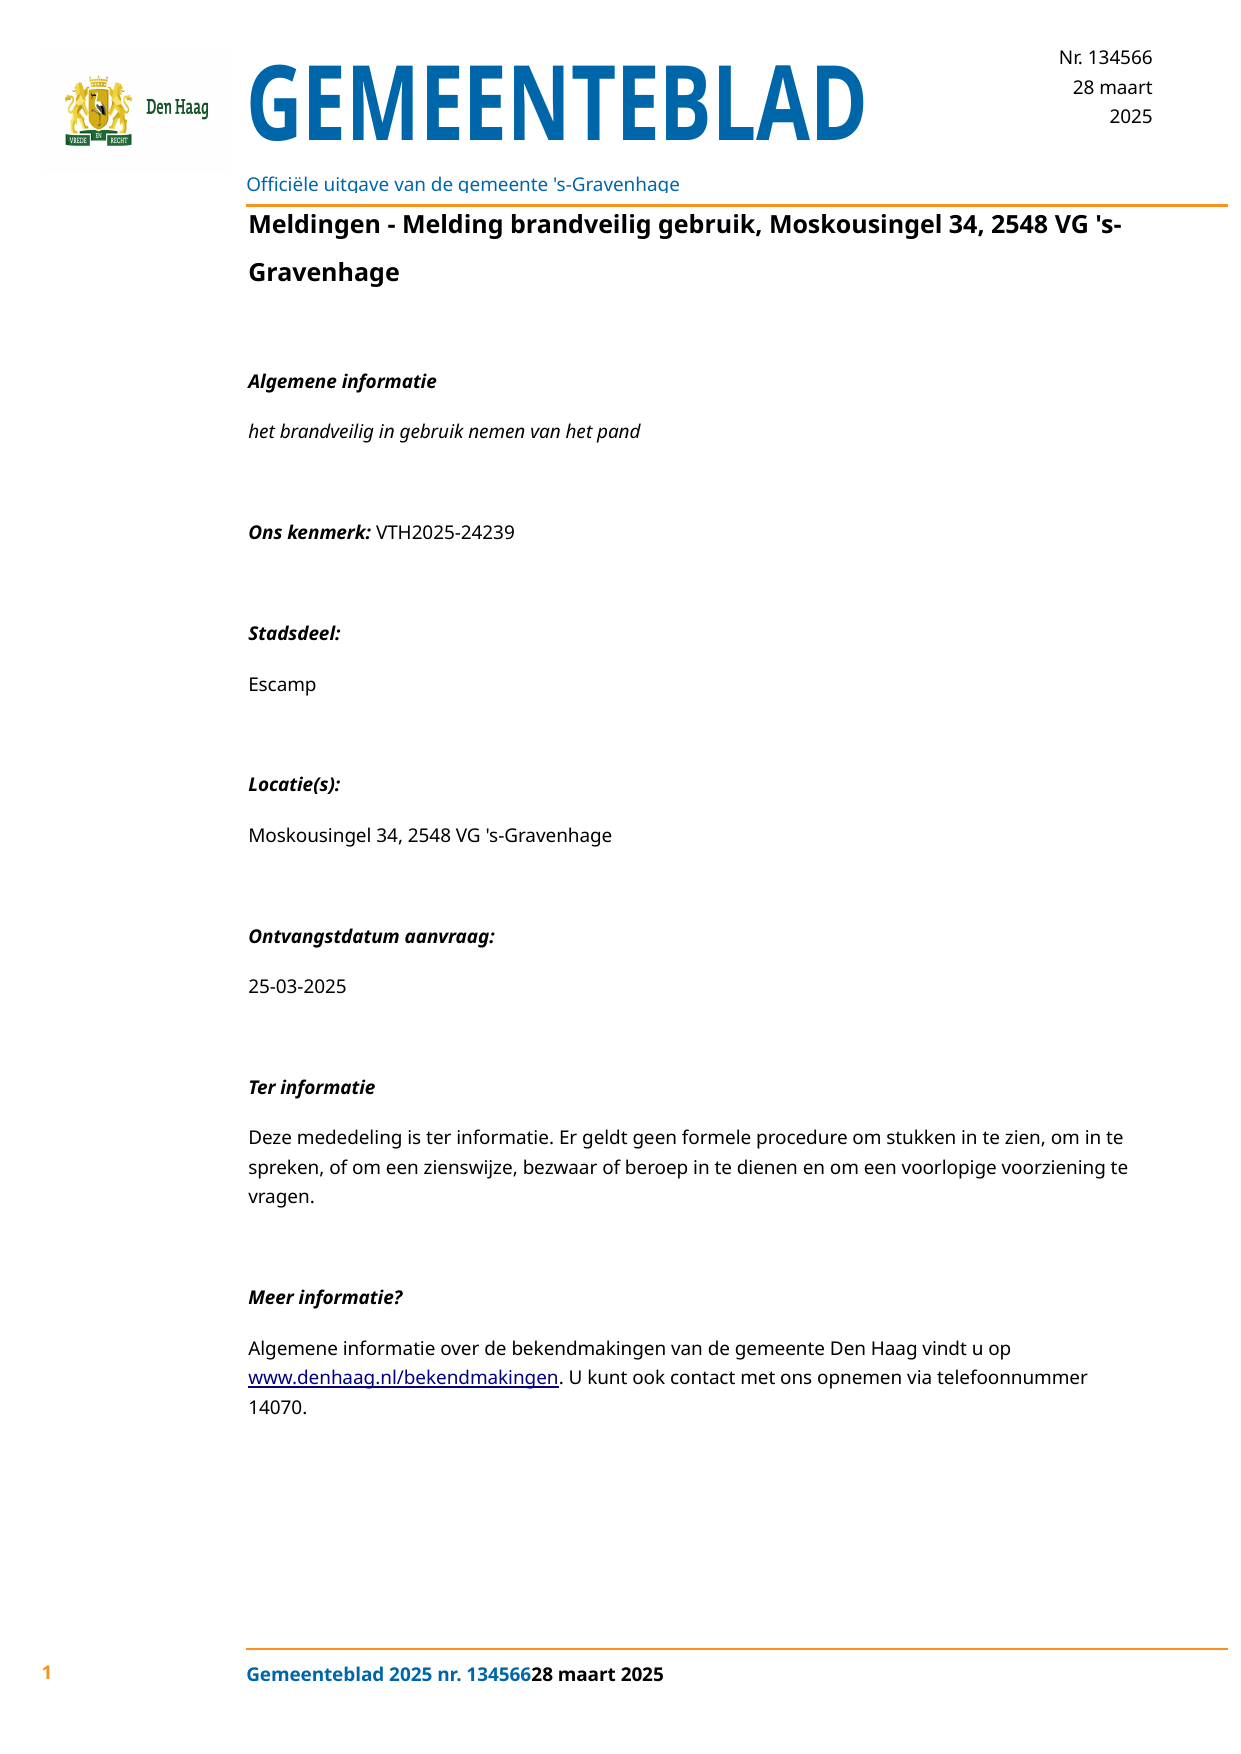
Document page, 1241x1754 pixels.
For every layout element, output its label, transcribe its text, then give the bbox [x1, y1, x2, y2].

text Moskousingel 34, 2548 VG 's-Gravenhage [248, 822, 1152, 848]
text Stadsdeel: [248, 620, 1152, 646]
text Meldingen - Melding brandveilig gebruik, Moskousingel 34, 2548 VG 's-Gravenhage [248, 207, 1152, 288]
text Algemene informatie [248, 368, 1152, 394]
text Ons kenmerk: VTH2025-24239 [248, 519, 1152, 545]
text Algemene informatie over de bekendmakingen van de gemeente Den Haag vindt u op www.denhaag.nl/bekendmakingen. U kunt ook contact met ons opnemen via telefoonnummer 14070. [248, 1335, 1152, 1420]
text Escamp [248, 671, 1152, 697]
picture [41, 47, 231, 172]
text het brandveilig in gebruik nemen van het pand [248, 419, 1152, 444]
text Ontvangstdatum aanvraag: [248, 923, 1152, 949]
text 25-03-2025 [248, 973, 1152, 999]
text Meer informatie? [248, 1284, 1152, 1310]
text Deze mededeling is ter informatie. Er geldt geen formele procedure om stukken in te zien, om in te spreken, of om een zienswijze, bezwaar of beroep in te dienen en om een voorlopige voorziening te vragen. [248, 1124, 1152, 1209]
text Locatie(s): [248, 772, 1152, 797]
text Ter informatie [248, 1074, 1152, 1100]
